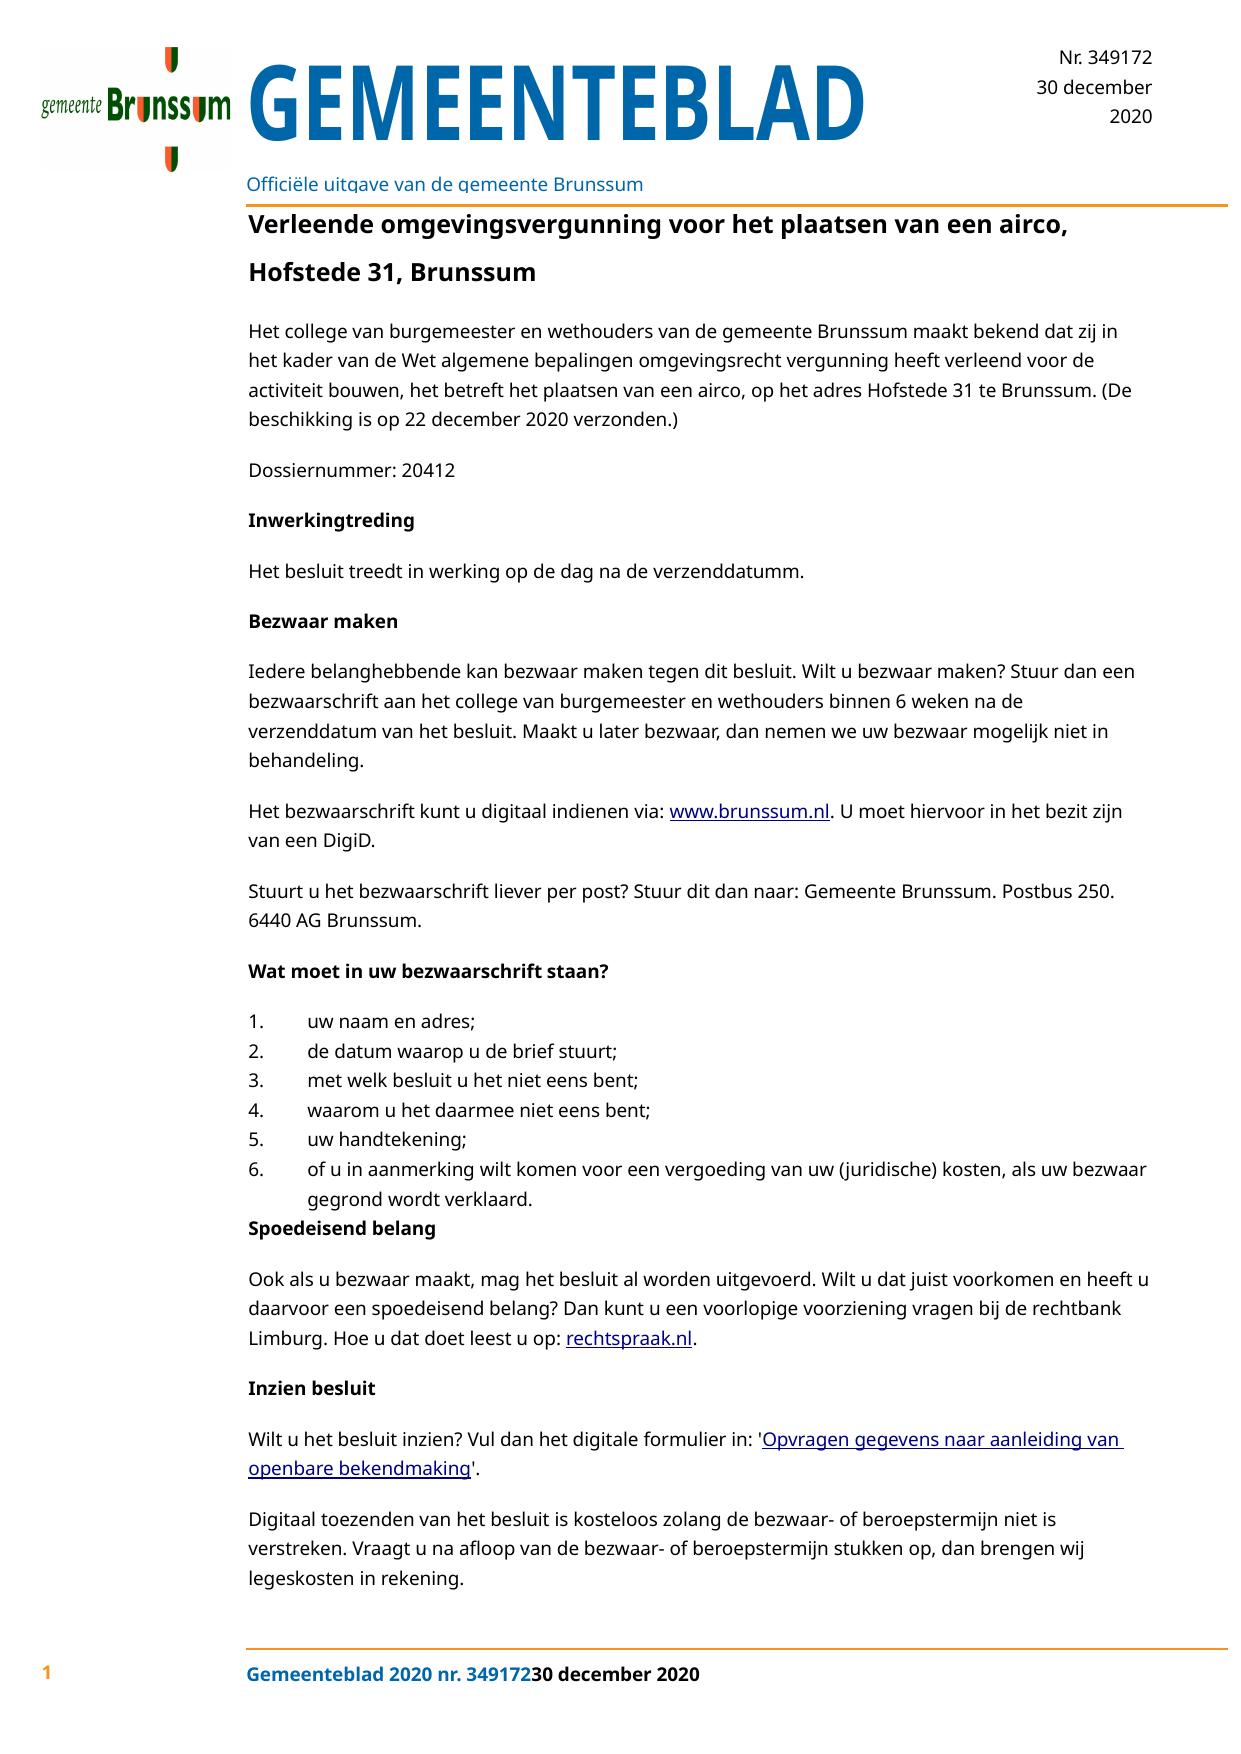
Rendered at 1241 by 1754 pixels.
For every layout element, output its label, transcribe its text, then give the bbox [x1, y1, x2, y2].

text Spoedeisend belang [248, 1215, 1152, 1241]
text Stuurt u het bezwaarschrift liever per post? Stuur dit dan naar: Gemeente Brunssum. Postbus 250. 6440 AG Brunssum. [248, 878, 1152, 933]
text Inzien besluit [248, 1375, 1152, 1401]
picture [41, 47, 231, 172]
text Wilt u het besluit inzien? Vul dan het digitale formulier in: 'Opvragen gegevens naar aanleiding van openbare bekendmaking'. [248, 1426, 1152, 1481]
text Dossiernummer: 20412 [248, 457, 1152, 483]
text Wat moet in uw bezwaarschrift staan? [248, 958, 1152, 984]
text Ook als u bezwaar maakt, mag het besluit al worden uitgevoerd. Wilt u dat juist voorkomen en heeft u daarvoor een spoedeisend belang? Dan kunt u een voorlopige voorziening vragen bij de rechtbank Limburg. Hoe u dat doet leest u op: rechtspraak.nl. [248, 1266, 1152, 1351]
text Digitaal toezenden van het besluit is kosteloos zolang de bezwaar- of beroepstermijn niet is verstreken. Vraagt u na afloop van de bezwaar- of beroepstermijn stukken op, dan brengen wij legeskosten in rekening. [248, 1506, 1152, 1591]
text Het bezwaarschrift kunt u digitaal indienen via: www.brunssum.nl. U moet hiervoor in het bezit zijn van een DigiD. [248, 798, 1152, 853]
list uw handtekening; [248, 1127, 1152, 1152]
list de datum waarop u de brief stuurt; [248, 1038, 1152, 1064]
text Het college van burgemeester en wethouders van de gemeente Brunssum maakt bekend dat zij in het kader van de Wet algemene bepalingen omgevingsrecht vergunning heeft verleend voor de activiteit bouwen, het betreft het plaatsen van een airco, op het adres Hofstede 31 te Brunssum. (De beschikking is op 22 december 2020 verzonden.) [248, 318, 1152, 432]
list met welk besluit u het niet eens bent; [248, 1067, 1152, 1093]
text Iedere belanghebbende kan bezwaar maken tegen dit besluit. Wilt u bezwaar maken? Stuur dan een bezwaarschrift aan het college van burgemeester en wethouders binnen 6 weken na de verzenddatum van het besluit. Maakt u later bezwaar, dan nemen we uw bezwaar mogelijk niet in behandeling. [248, 659, 1152, 773]
list uw naam en adres; [248, 1008, 1152, 1034]
list waarom u het daarmee niet eens bent; [248, 1097, 1152, 1123]
list of u in aanmerking wilt komen voor een vergoeding van uw (juridische) kosten, als uw bezwaar gegrond wordt verklaard. [248, 1156, 1152, 1212]
text Het besluit treedt in werking op de dag na de verzenddatumm. [248, 558, 1152, 584]
text Bezwaar maken [248, 608, 1152, 634]
text Verleende omgevingsvergunning voor het plaatsen van een airco, Hofstede 31, Brunssum [248, 207, 1152, 288]
text Inwerkingtreding [248, 507, 1152, 533]
